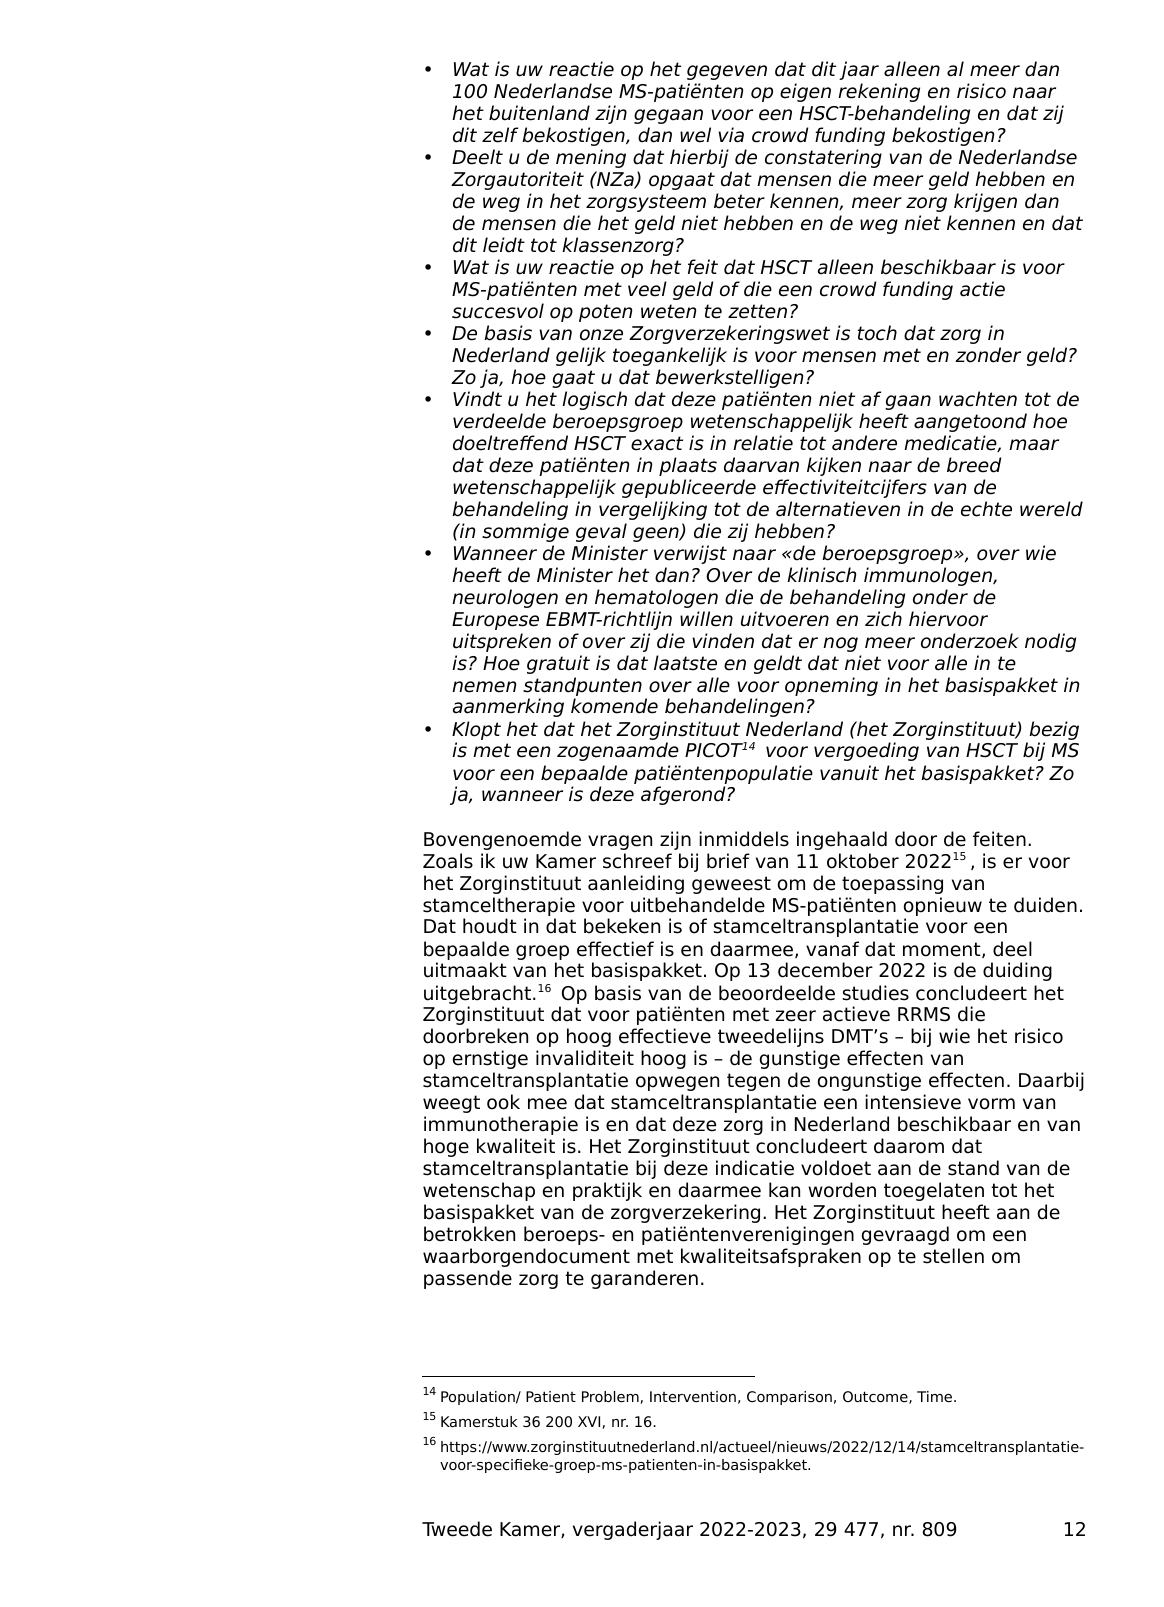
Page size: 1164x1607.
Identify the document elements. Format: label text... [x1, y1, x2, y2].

text • Vindt u het logisch dat deze patiënten niet af gaan wachten tot de verdeelde beroepsgroep wetenschappelijk heeft aangetoond hoe doeltreffend HSCT exact is in relatie tot andere medicatie, maar dat deze patiënten in plaats daarvan kijken naar de breed wetenschappelijk gepubliceerde effectiviteitcijfers van de behandeling in vergelijking tot de alternatieven in de echte wereld (in sommige geval geen) die zij hebben? [422, 389, 1087, 543]
text Kamerstuk 36 200 XVI, nr. 16. [422, 1410, 1087, 1432]
text • Klopt het dat het Zorginstituut Nederland (het Zorginstituut) bezig is met een zogenaamde PICOT voor vergoeding van HSCT bij MS voor een bepaalde patiëntenpopulatie vanuit het basispakket? Zo ja, wanneer is deze afgerond? [422, 718, 1087, 806]
text • Wanneer de Minister verwijst naar «de beroepsgroep», over wie heeft de Minister het dan? Over de klinisch immunologen, neurologen en hematologen die de behandeling onder de Europese EBMT-richtlijn willen uitvoeren en zich hiervoor uitspreken of over zij die vinden dat er nog meer onderzoek nodig is? Hoe gratuit is dat laatste en geldt dat niet voor alle in te nemen standpunten over alle voor opneming in het basispakket in aanmerking komende behandelingen? [422, 543, 1087, 718]
text Population/ Patient Problem, Intervention, Comparison, Outcome, Time. [422, 1385, 1087, 1407]
text https://www.zorginstituutnederland.nl/actueel/nieuws/2022/12/14/stamceltransplantatie-voor-specifieke-groep-ms-patienten-in-basispakket. [422, 1435, 1087, 1474]
text • Wat is uw reactie op het gegeven dat dit jaar alleen al meer dan 100 Nederlandse MS-patiënten op eigen rekening en risico naar het buitenland zijn gegaan voor een HSCT-behandeling en dat zij dit zelf bekostigen, dan wel via crowd funding bekostigen? [422, 59, 1087, 147]
text • De basis van onze Zorgverzekeringswet is toch dat zorg in Nederland gelijk toegankelijk is voor mensen met en zonder geld? Zo ja, hoe gaat u dat bewerkstelligen? [422, 323, 1087, 389]
text Bovengenoemde vragen zijn inmiddels ingehaald door de feiten. Zoals ik uw Kamer schreef bij brief van 11 oktober 2022, is er voor het Zorginstituut aanleiding geweest om de toepassing van stamceltherapie voor uitbehandelde MS-patiënten opnieuw te duiden. Dat houdt in dat bekeken is of stamceltransplantatie voor een bepaalde groep effectief is en daarmee, vanaf dat moment, deel uitmaakt van het basispakket. Op 13 december 2022 is de duiding uitgebracht. Op basis van de beoordeelde studies concludeert het Zorginstituut dat voor patiënten met zeer actieve RRMS die doorbreken op hoog effectieve tweedelijns DMT’s – bij wie het risico op ernstige invaliditeit hoog is – de gunstige effecten van stamceltransplantatie opwegen tegen de ongunstige effecten. Daarbij weegt ook mee dat stamceltransplantatie een intensieve vorm van immunotherapie is en dat deze zorg in Nederland beschikbaar en van hoge kwaliteit is. Het Zorginstituut concludeert daarom dat stamceltransplantatie bij deze indicatie voldoet aan de stand van de wetenschap en praktijk en daarmee kan worden toegelaten tot het basispakket van de zorgverzekering. Het Zorginstituut heeft aan de betrokken beroeps- en patiëntenverenigingen gevraagd om een waarborgendocument met kwaliteitsafspraken op te stellen om passende zorg te garanderen. [422, 828, 1087, 1290]
text • Wat is uw reactie op het feit dat HSCT alleen beschikbaar is voor MS-patiënten met veel geld of die een crowd funding actie succesvol op poten weten te zetten? [422, 257, 1087, 323]
text • Deelt u de mening dat hierbij de constatering van de Nederlandse Zorgautoriteit (NZa) opgaat dat mensen die meer geld hebben en de weg in het zorgsysteem beter kennen, meer zorg krijgen dan de mensen die het geld niet hebben en de weg niet kennen en dat dit leidt tot klassenzorg? [422, 147, 1087, 257]
